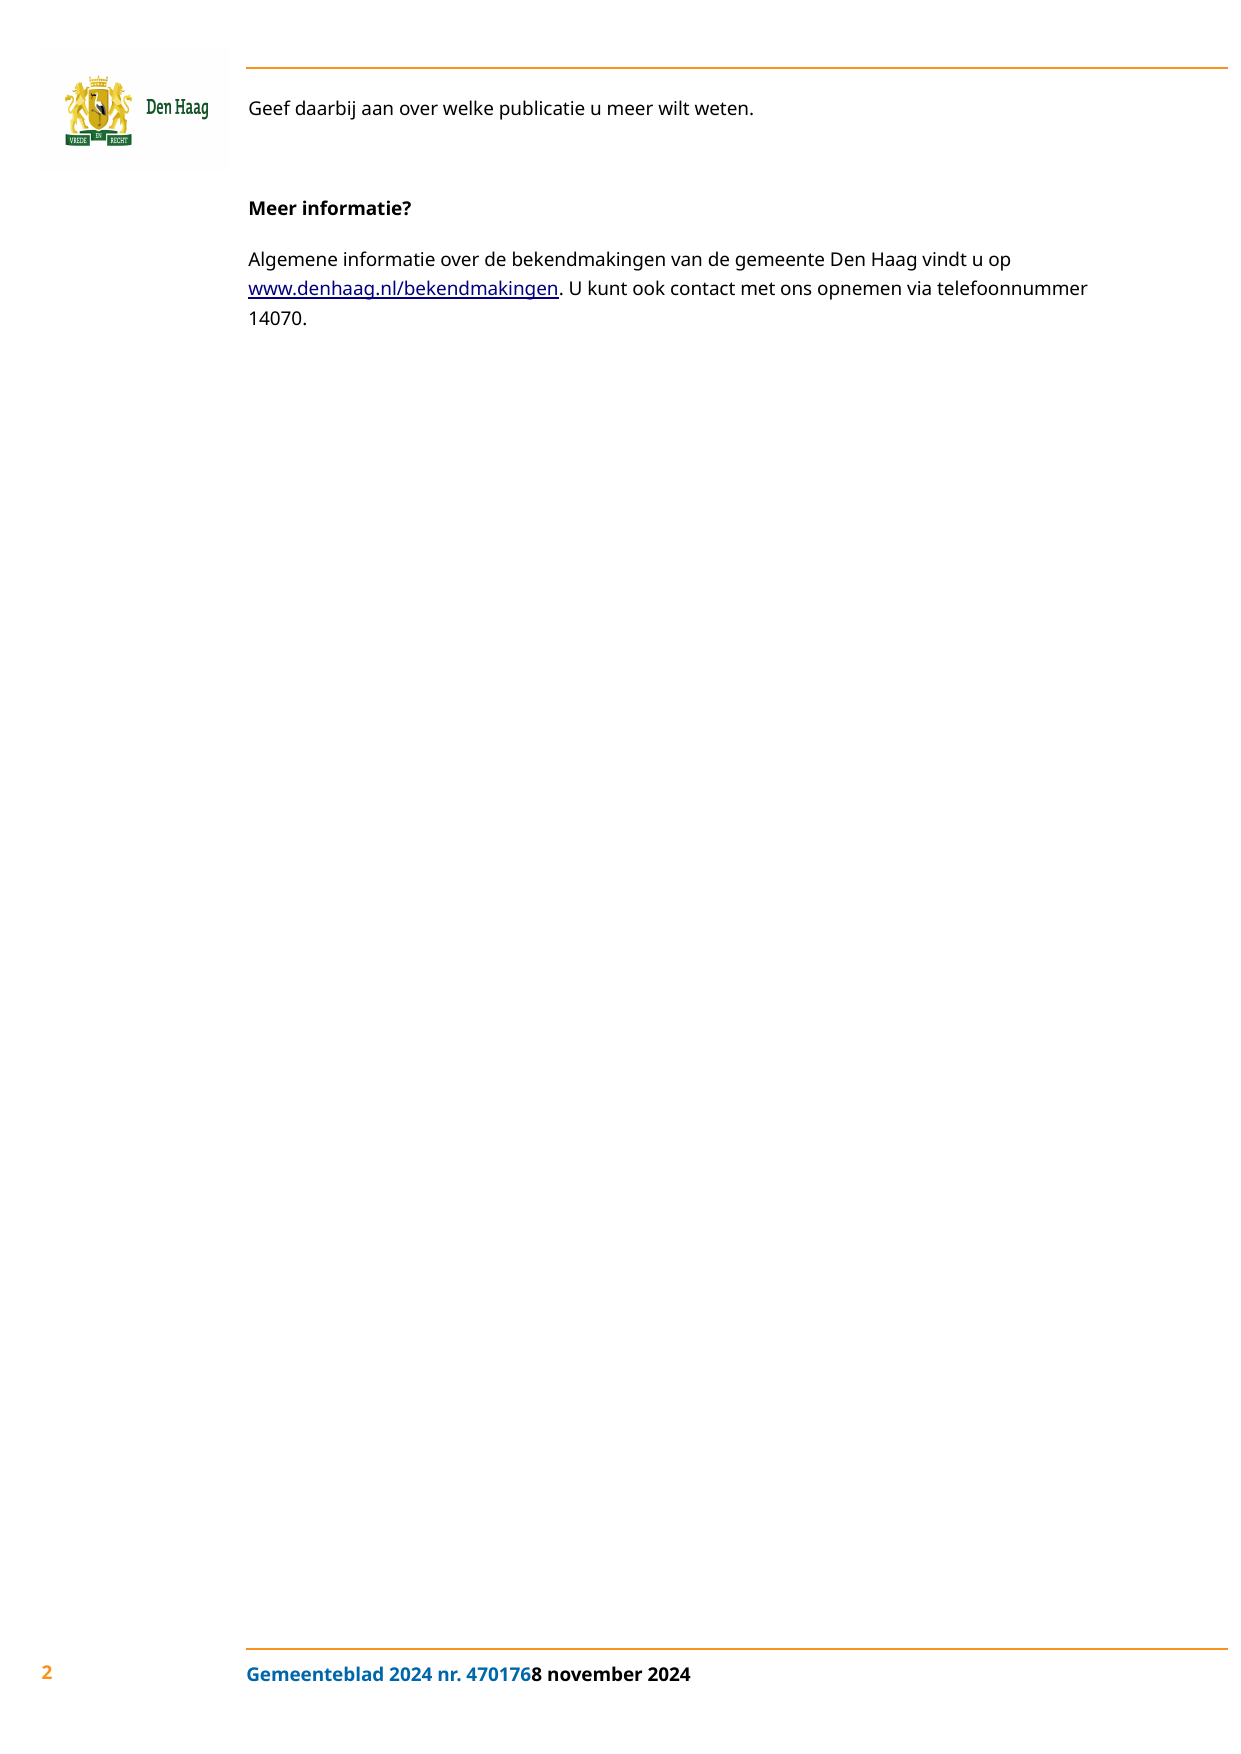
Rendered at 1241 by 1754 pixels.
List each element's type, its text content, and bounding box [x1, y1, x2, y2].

text Geef daarbij aan over welke publicatie u meer wilt weten. [248, 95, 1152, 121]
text Algemene informatie over de bekendmakingen van de gemeente Den Haag vindt u op www.denhaag.nl/bekendmakingen. U kunt ook contact met ons opnemen via telefoonnummer 14070. [248, 246, 1152, 331]
picture [41, 47, 231, 172]
text Meer informatie? [248, 196, 1152, 221]
